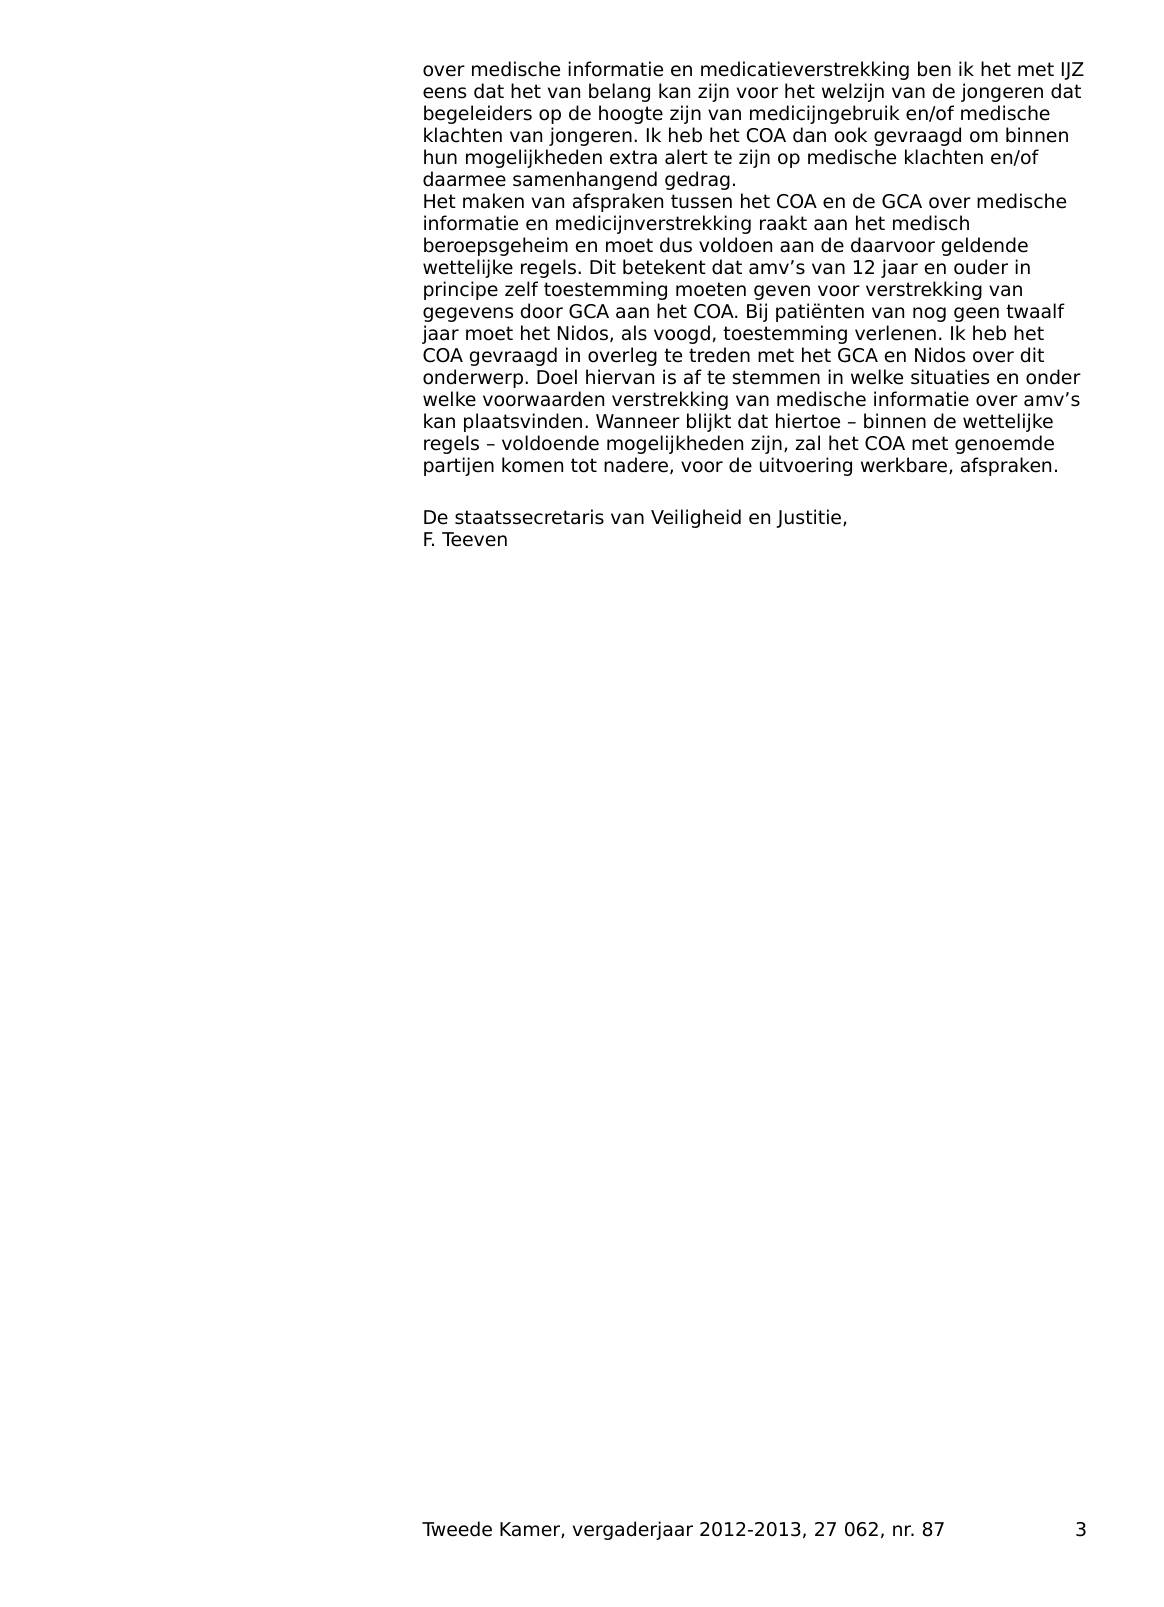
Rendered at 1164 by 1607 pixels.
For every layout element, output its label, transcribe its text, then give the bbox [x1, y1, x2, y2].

text Het maken van afspraken tussen het COA en de GCA over medische informatie en medicijnverstrekking raakt aan het medisch beroepsgeheim en moet dus voldoen aan de daarvoor geldende wettelijke regels. Dit betekent dat amv’s van 12 jaar en ouder in principe zelf toestemming moeten geven voor verstrekking van gegevens door GCA aan het COA. Bij patiënten van nog geen twaalf jaar moet het Nidos, als voogd, toestemming verlenen. Ik heb het COA gevraagd in overleg te treden met het GCA en Nidos over dit onderwerp. Doel hiervan is af te stemmen in welke situaties en onder welke voorwaarden verstrekking van medische informatie over amv’s kan plaatsvinden. Wanneer blijkt dat hiertoe – binnen de wettelijke regels – voldoende mogelijkheden zijn, zal het COA met genoemde partijen komen tot nadere, voor de uitvoering werkbare, afspraken. [422, 191, 1087, 477]
text De staatssecretaris van Veiligheid en Justitie, F. Teeven [422, 507, 1087, 551]
text over medische informatie en medicatieverstrekking ben ik het met IJZ eens dat het van belang kan zijn voor het welzijn van de jongeren dat begeleiders op de hoogte zijn van medicijngebruik en/of medische klachten van jongeren. Ik heb het COA dan ook gevraagd om binnen hun mogelijkheden extra alert te zijn op medische klachten en/of daarmee samenhangend gedrag. [422, 59, 1087, 191]
